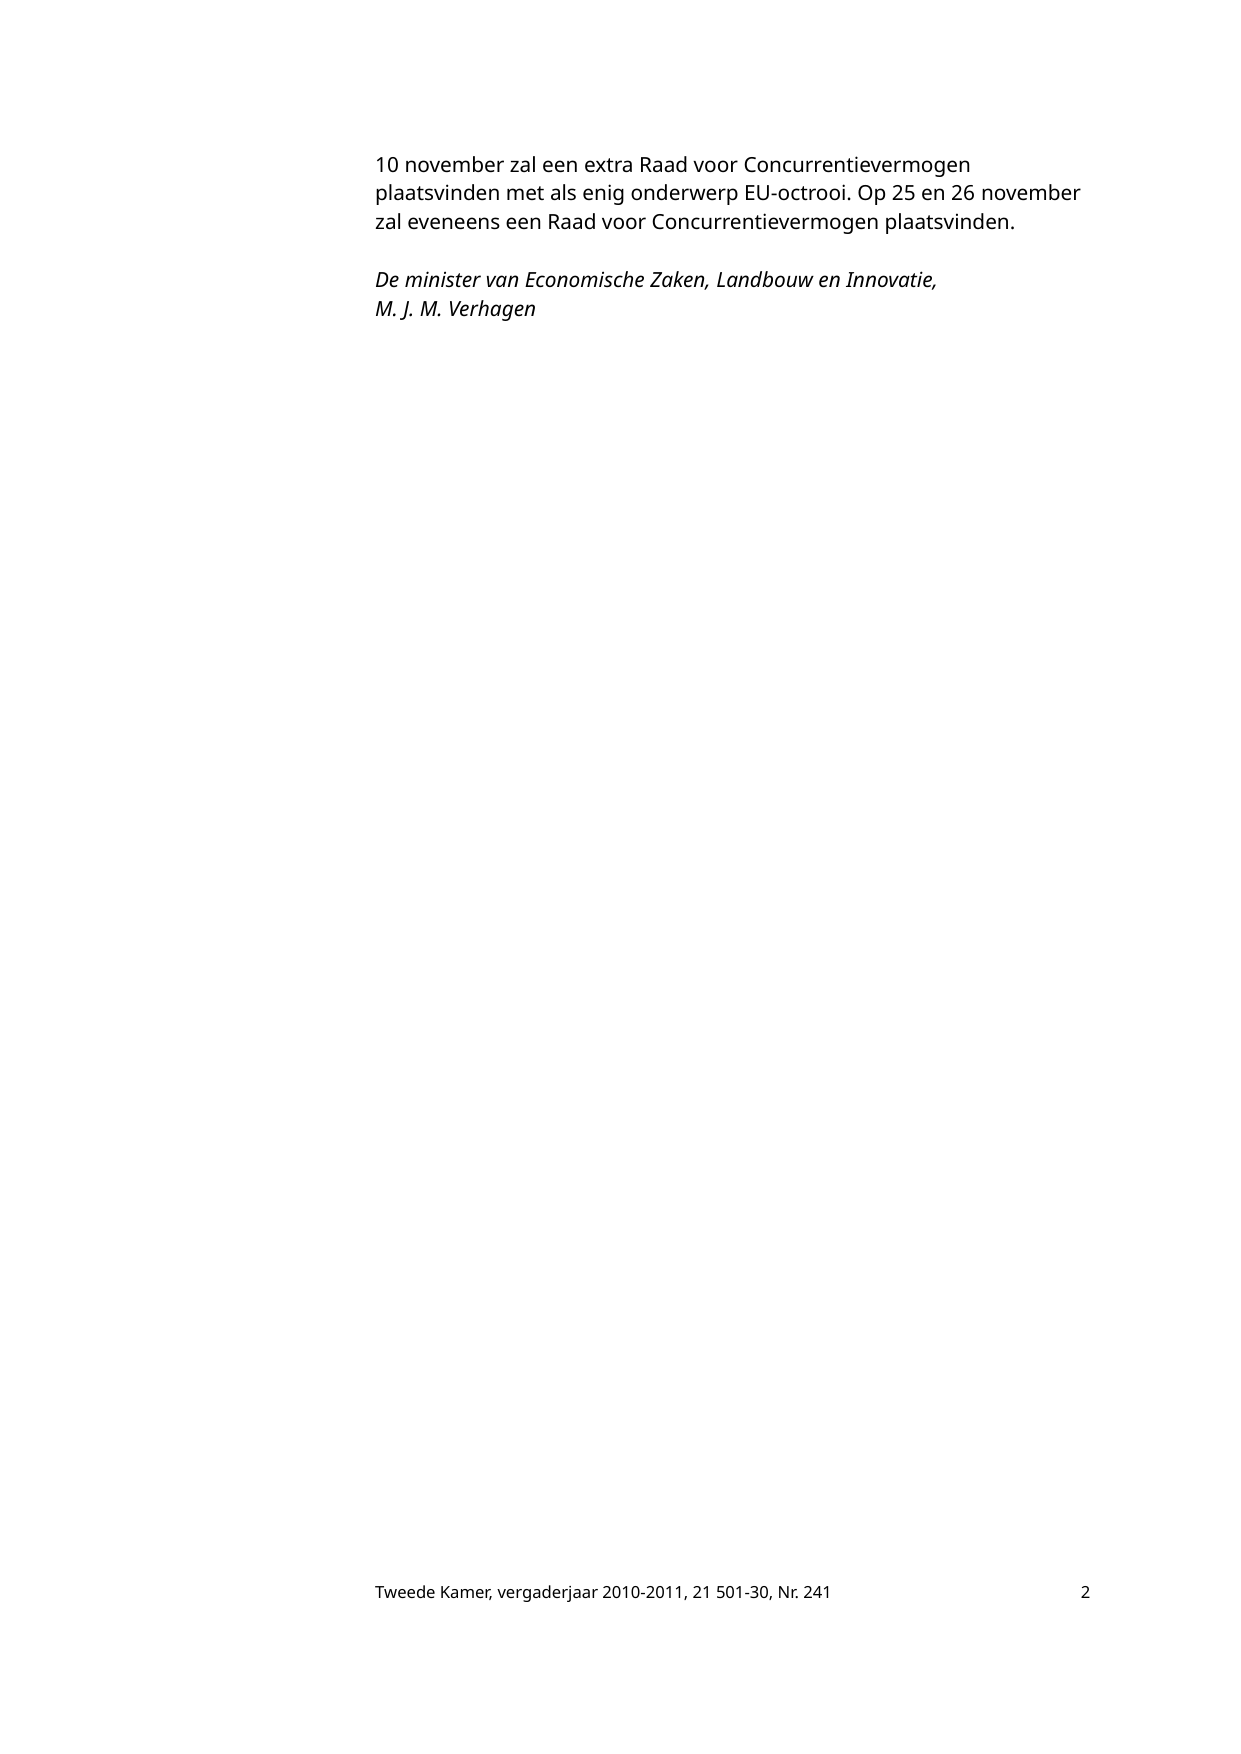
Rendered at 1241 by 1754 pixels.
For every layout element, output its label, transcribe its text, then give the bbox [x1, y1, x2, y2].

text De minister van Economische Zaken, Landbouw en Innovatie, [375, 265, 1090, 294]
text M. J. M. Verhagen [375, 294, 1090, 322]
text 10 november zal een extra Raad voor Concurrentievermogen plaatsvinden met als enig onderwerp EU-octrooi. Op 25 en 26 november zal eveneens een Raad voor Concurrentievermogen plaatsvinden. [375, 150, 1090, 235]
